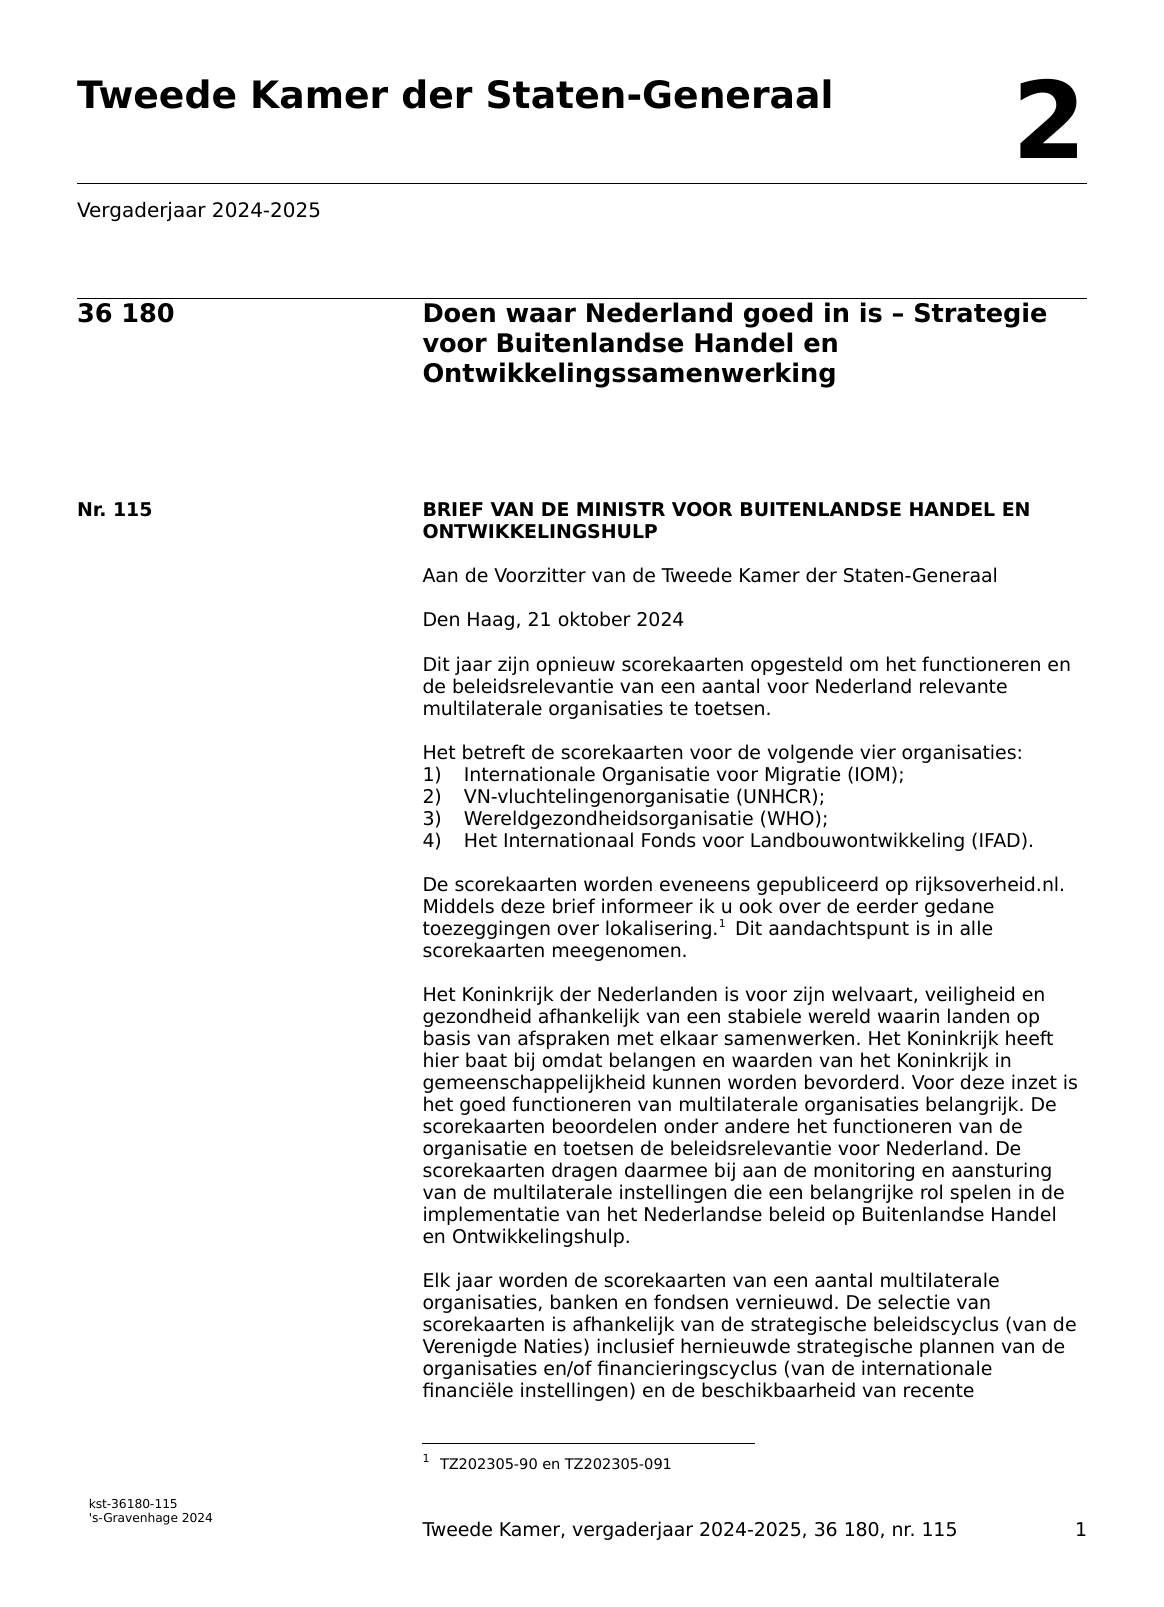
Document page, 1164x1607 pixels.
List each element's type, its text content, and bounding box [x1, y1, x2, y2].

text 1) Internationale Organisatie voor Migratie (IOM); [422, 764, 1087, 786]
text Aan de Voorzitter van de Tweede Kamer der Staten-Generaal [422, 565, 1087, 587]
text 's-Gravenhage 2024 [88, 1511, 323, 1525]
table_cell Vergaderjaar 2024-2025 [77, 184, 1087, 298]
text TZ202305-90 en TZ202305-091 [422, 1452, 1087, 1474]
text Elk jaar worden de scorekaarten van een aantal multilaterale organisaties, banken en fondsen vernieuwd. De selectie van scorekaarten is afhankelijk van de strategische beleidscyclus (van de Verenigde Naties) inclusief hernieuwde strategische plannen van de organisaties en/of financieringscyclus (van de internationale financiële instellingen) en de beschikbaarheid van recente [422, 1270, 1087, 1402]
text 2) VN-vluchtelingenorganisatie (UNHCR); [422, 786, 1087, 808]
subtitle Nr. 115 BRIEF VAN DE MINISTR VOOR BUITENLANDSE HANDEL EN ONTWIKKELINGSHULP [77, 499, 1087, 543]
subtitle 36 180 Doen waar Nederland goed in is – Strategie voor Buitenlandse Handel en Ontwikkelingssamenwerking [77, 299, 1087, 388]
text Het betreft de scorekaarten voor de volgende vier organisaties: [422, 742, 1087, 764]
text De scorekaarten worden eveneens gepubliceerd op rijksoverheid.nl. Middels deze brief informeer ik u ook over de eerder gedane toezeggingen over lokalisering. Dit aandachtspunt is in alle scorekaarten meegenomen. [422, 874, 1087, 962]
text kst-36180-115 [88, 1497, 323, 1511]
table_header Tweede Kamer der Staten-Generaal [77, 59, 886, 183]
text 4) Het Internationaal Fonds voor Landbouwontwikkeling (IFAD). [422, 829, 1087, 852]
text Den Haag, 21 oktober 2024 [422, 609, 1087, 631]
table_header 2 [886, 59, 1087, 183]
text Dit jaar zijn opnieuw scorekaarten opgesteld om het functioneren en de beleidsrelevantie van een aantal voor Nederland relevante multilaterale organisaties te toetsen. [422, 653, 1087, 719]
text 3) Wereldgezondheidsorganisatie (WHO); [422, 808, 1087, 829]
text Het Koninkrijk der Nederlanden is voor zijn welvaart, veiligheid en gezondheid afhankelijk van een stabiele wereld waarin landen op basis van afspraken met elkaar samenwerken. Het Koninkrijk heeft hier baat bij omdat belangen en waarden van het Koninkrijk in gemeenschappelijkheid kunnen worden bevorderd. Voor deze inzet is het goed functioneren van multilaterale organisaties belangrijk. De scorekaarten beoordelen onder andere het functioneren van de organisatie en toetsen de beleidsrelevantie voor Nederland. De scorekaarten dragen daarmee bij aan de monitoring en aansturing van de multilaterale instellingen die een belangrijke rol spelen in de implementatie van het Nederlandse beleid op Buitenlandse Handel en Ontwikkelingshulp. [422, 984, 1087, 1248]
